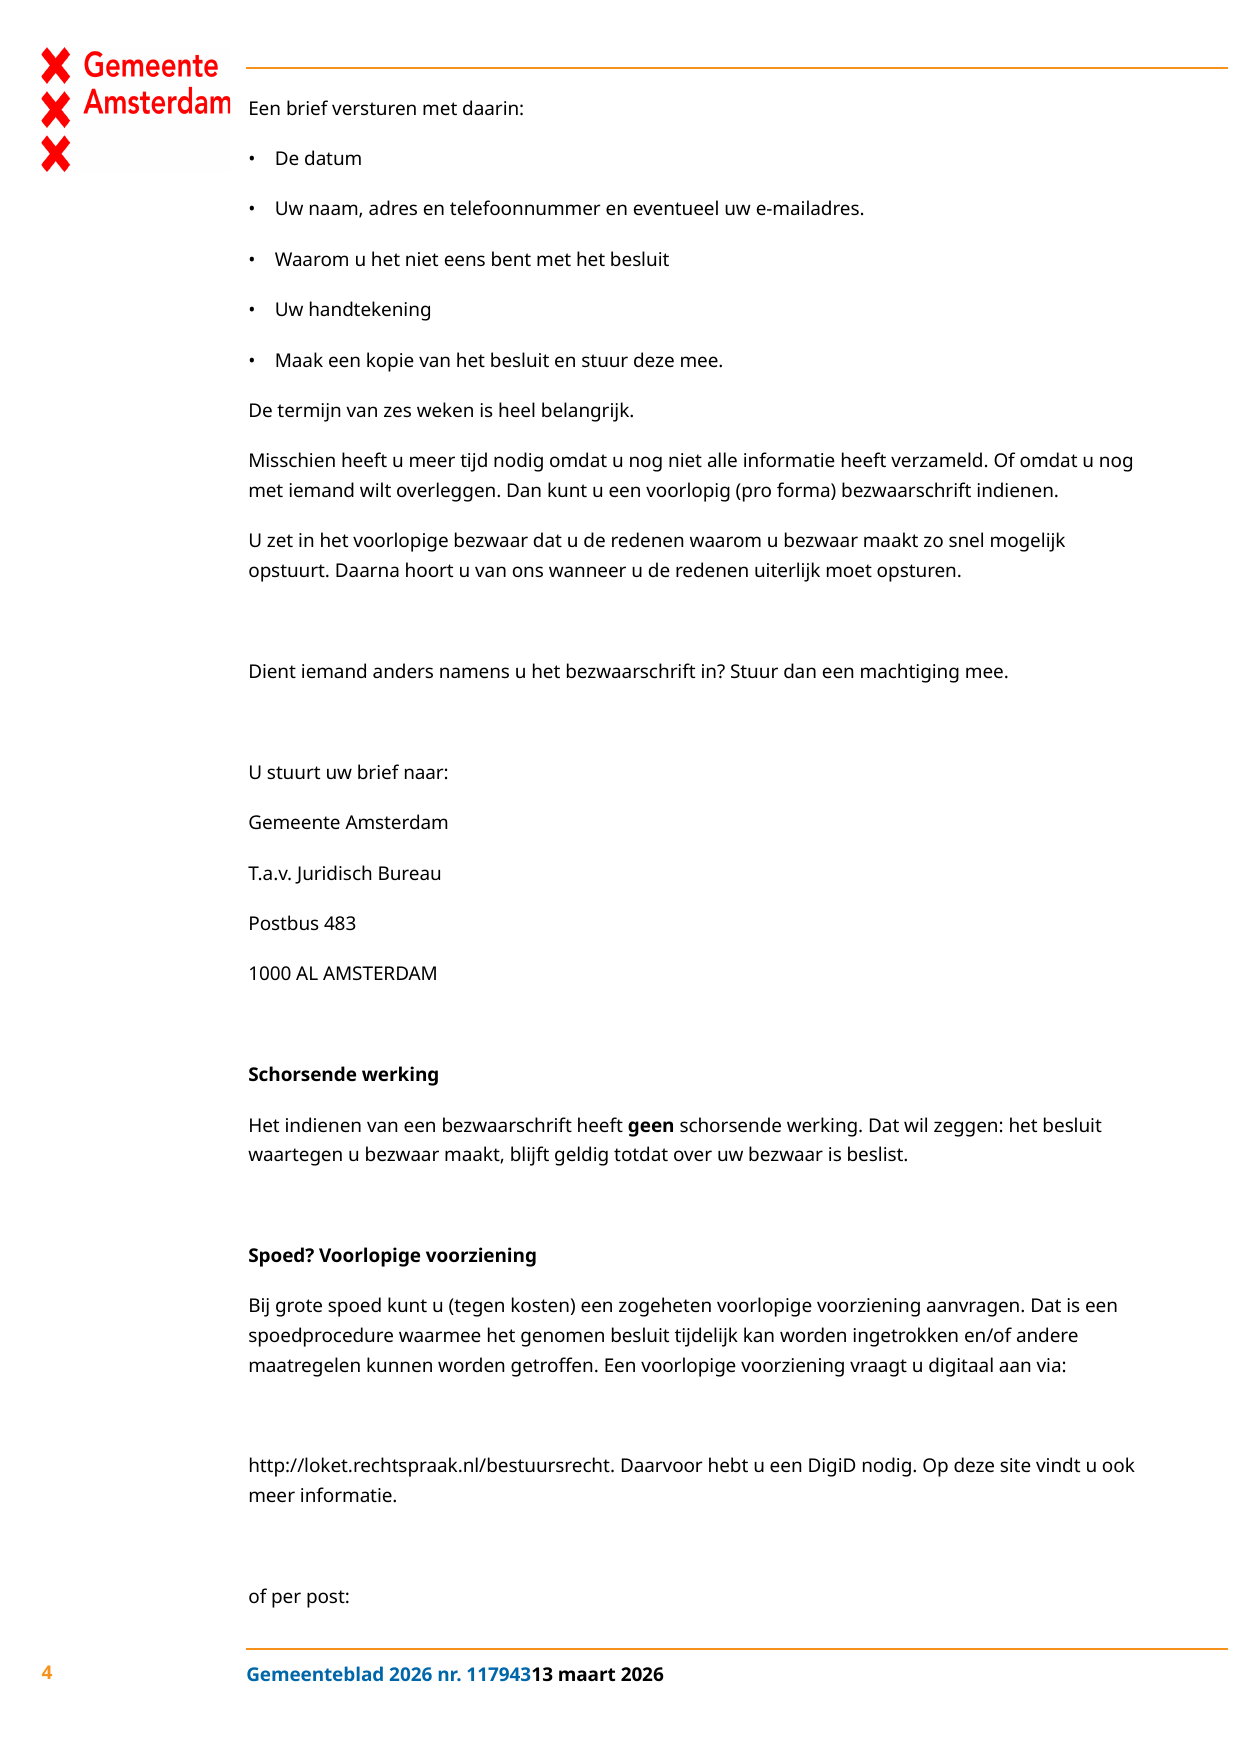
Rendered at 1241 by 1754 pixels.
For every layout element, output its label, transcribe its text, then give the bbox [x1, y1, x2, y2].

text • Waarom u het niet eens bent met het besluit [248, 246, 1152, 272]
text • Maak een kopie van het besluit en stuur deze mee. [248, 347, 1152, 373]
text Gemeente Amsterdam [248, 809, 1152, 835]
text De termijn van zes weken is heel belangrijk. [248, 397, 1152, 423]
text Dient iemand anders namens u het bezwaarschrift in? Stuur dan een machtiging mee. [248, 658, 1152, 684]
text Bij grote spoed kunt u (tegen kosten) een zogeheten voorlopige voorziening aanvragen. Dat is een spoedprocedure waarmee het genomen besluit tijdelijk kan worden ingetrokken en/of andere maatregelen kunnen worden getroffen. Een voorlopige voorziening vraagt u digitaal aan via: [248, 1293, 1152, 1378]
text Het indienen van een bezwaarschrift heeft geen schorsende werking. Dat wil zeggen: het besluit waartegen u bezwaar maakt, blijft geldig totdat over uw bezwaar is beslist. [248, 1112, 1152, 1167]
text • De datum [248, 145, 1152, 171]
text Schorsende werking [248, 1061, 1152, 1087]
text • Uw handtekening [248, 296, 1152, 322]
text of per post: [248, 1583, 1152, 1609]
text 1000 AL AMSTERDAM [248, 961, 1152, 986]
text Misschien heeft u meer tijd nodig omdat u nog niet alle informatie heeft verzameld. Of omdat u nog met iemand wilt overleggen. Dan kunt u een voorlopig (pro forma) bezwaarschrift indienen. [248, 448, 1152, 503]
text Postbus 483 [248, 910, 1152, 936]
text U zet in het voorlopige bezwaar dat u de redenen waarom u bezwaar maakt zo snel mogelijk opstuurt. Daarna hoort u van ons wanneer u de redenen uiterlijk moet opsturen. [248, 528, 1152, 583]
text http://loket.rechtspraak.nl/bestuursrecht. Daarvoor hebt u een DigiD nodig. Op deze site vindt u ook meer informatie. [248, 1453, 1152, 1508]
text • Uw naam, adres en telefoonnummer en eventueel uw e-mailadres. [248, 196, 1152, 221]
text Een brief versturen met daarin: [248, 95, 1152, 121]
text U stuurt uw brief naar: [248, 759, 1152, 785]
picture [41, 47, 231, 172]
text T.a.v. Juridisch Bureau [248, 860, 1152, 886]
text Spoed? Voorlopige voorziening [248, 1242, 1152, 1268]
